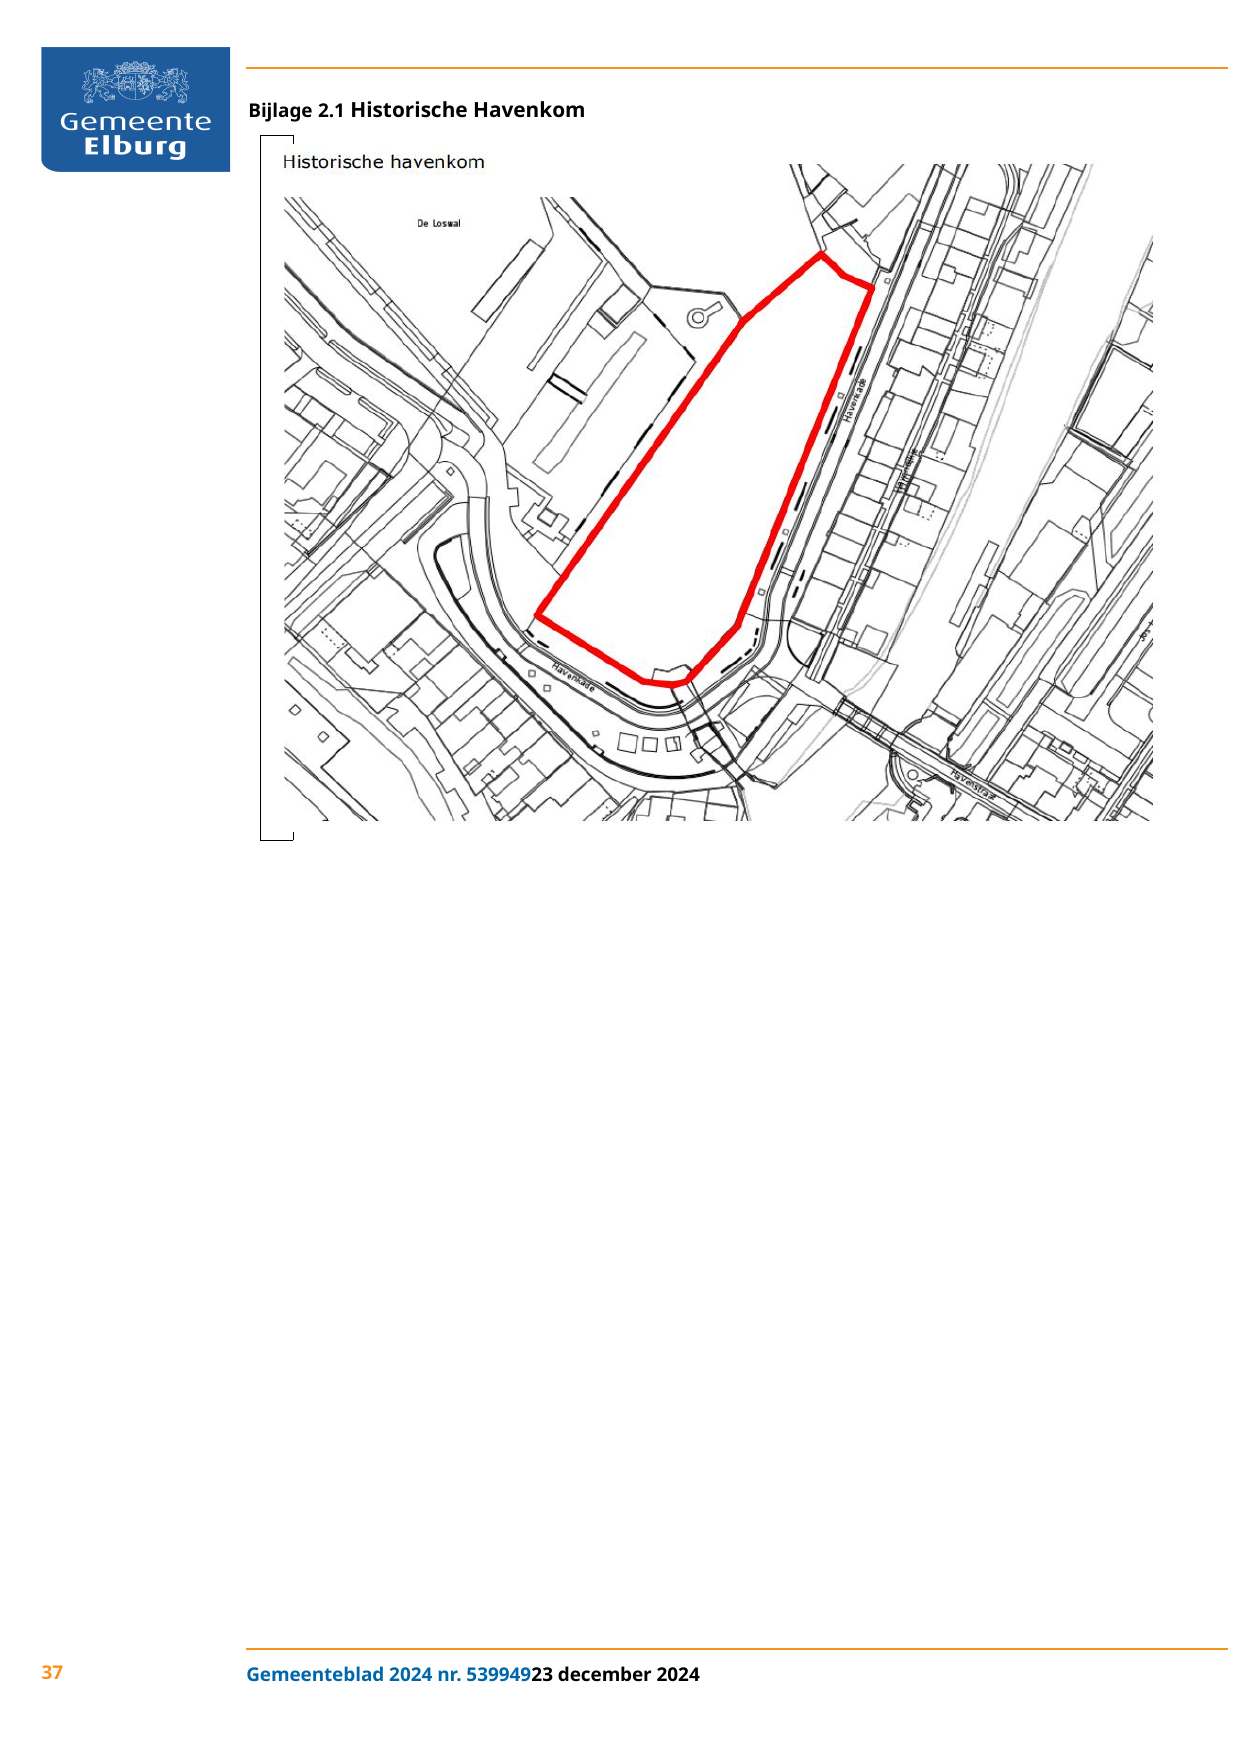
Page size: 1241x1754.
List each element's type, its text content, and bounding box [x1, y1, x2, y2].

text Bijlage 2.1 Historische Havenkom [248, 95, 1152, 123]
picture [41, 47, 231, 172]
picture [268, 144, 1173, 832]
